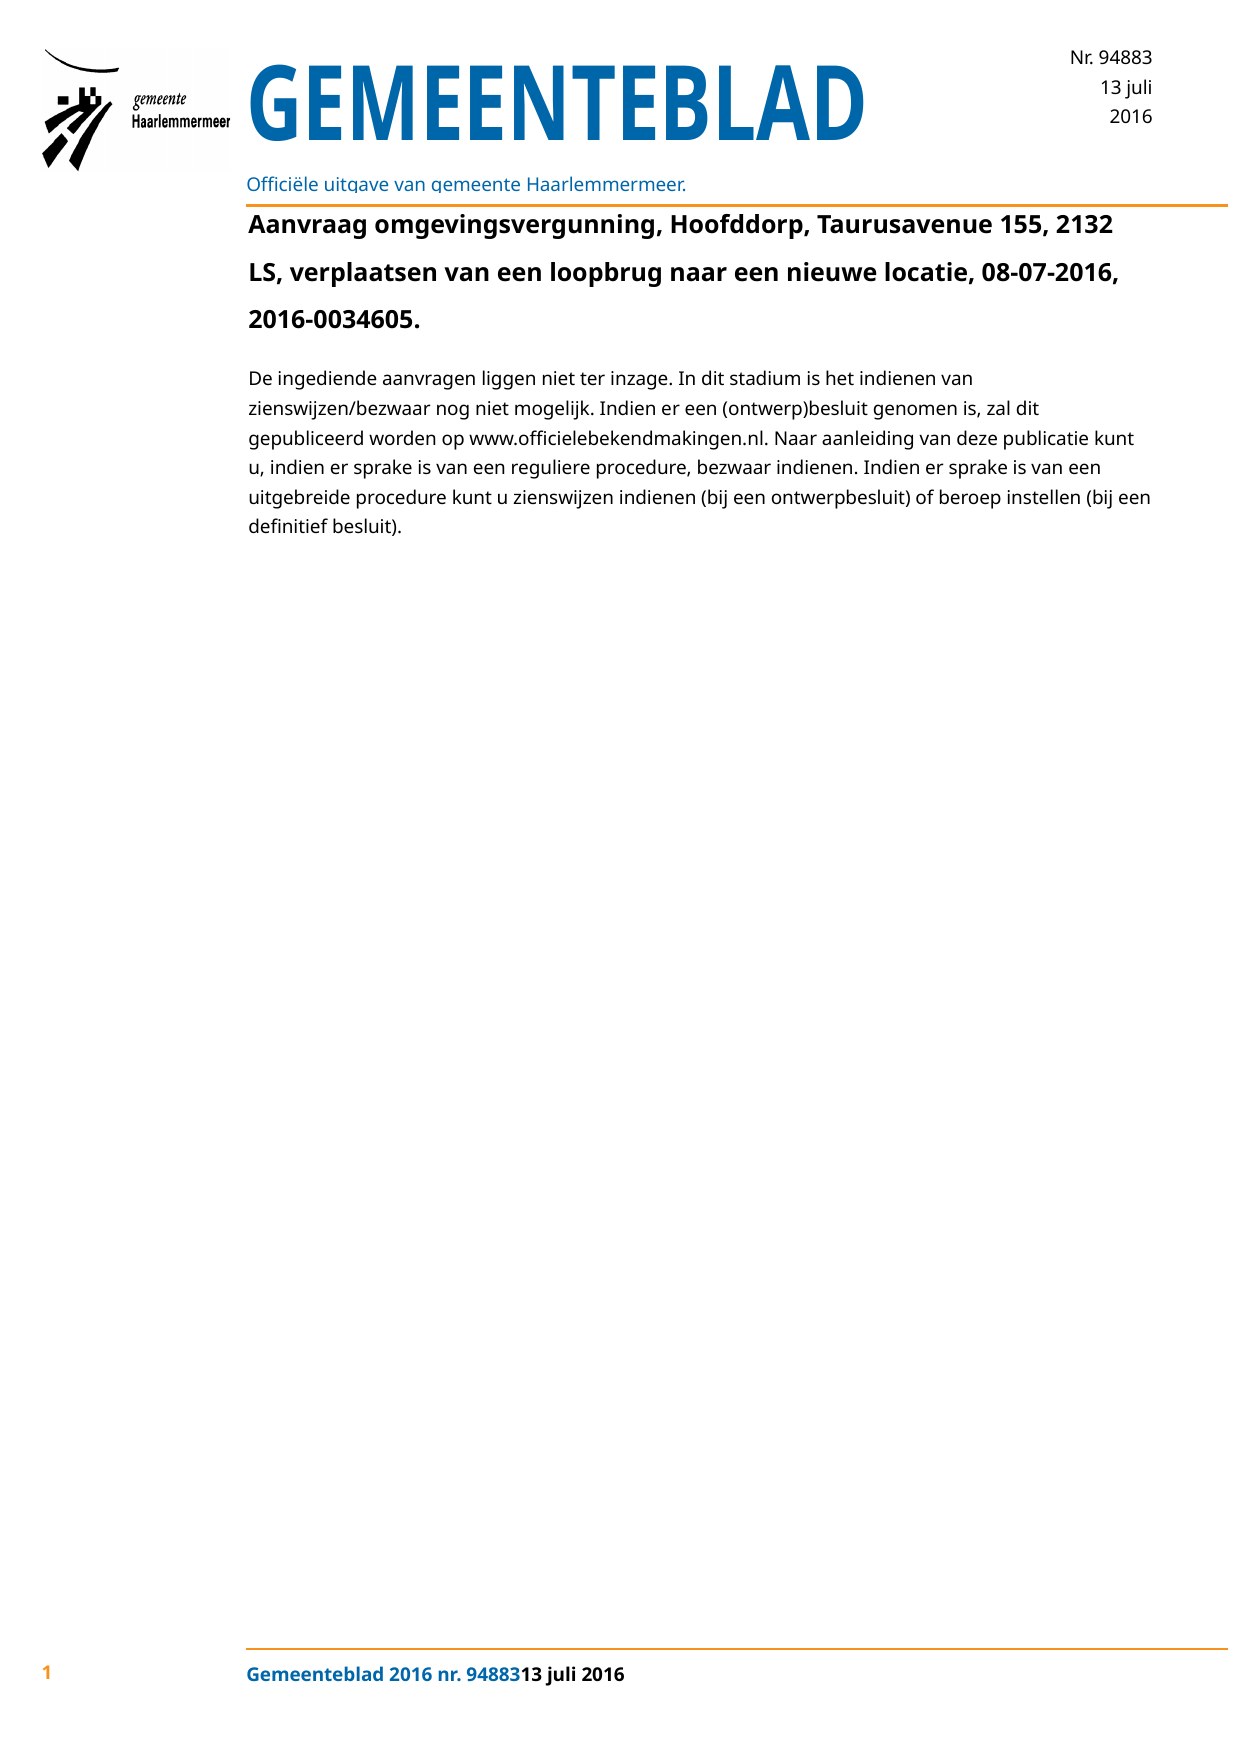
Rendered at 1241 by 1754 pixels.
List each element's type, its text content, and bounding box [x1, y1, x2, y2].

text Aanvraag omgevingsvergunning, Hoofddorp, Taurusavenue 155, 2132 LS, verplaatsen van een loopbrug naar een nieuwe locatie, 08-07-2016, 2016-0034605. [248, 207, 1152, 336]
text De ingediende aanvragen liggen niet ter inzage. In dit stadium is het indienen van zienswijzen/bezwaar nog niet mogelijk. Indien er een (ontwerp)besluit genomen is, zal dit gepubliceerd worden op www.officielebekendmakingen.nl. Naar aanleiding van deze publicatie kunt u, indien er sprake is van een reguliere procedure, bezwaar indienen. Indien er sprake is van een uitgebreide procedure kunt u zienswijzen indienen (bij een ontwerpbesluit) of beroep instellen (bij een definitief besluit). [248, 366, 1152, 539]
picture [41, 47, 231, 172]
